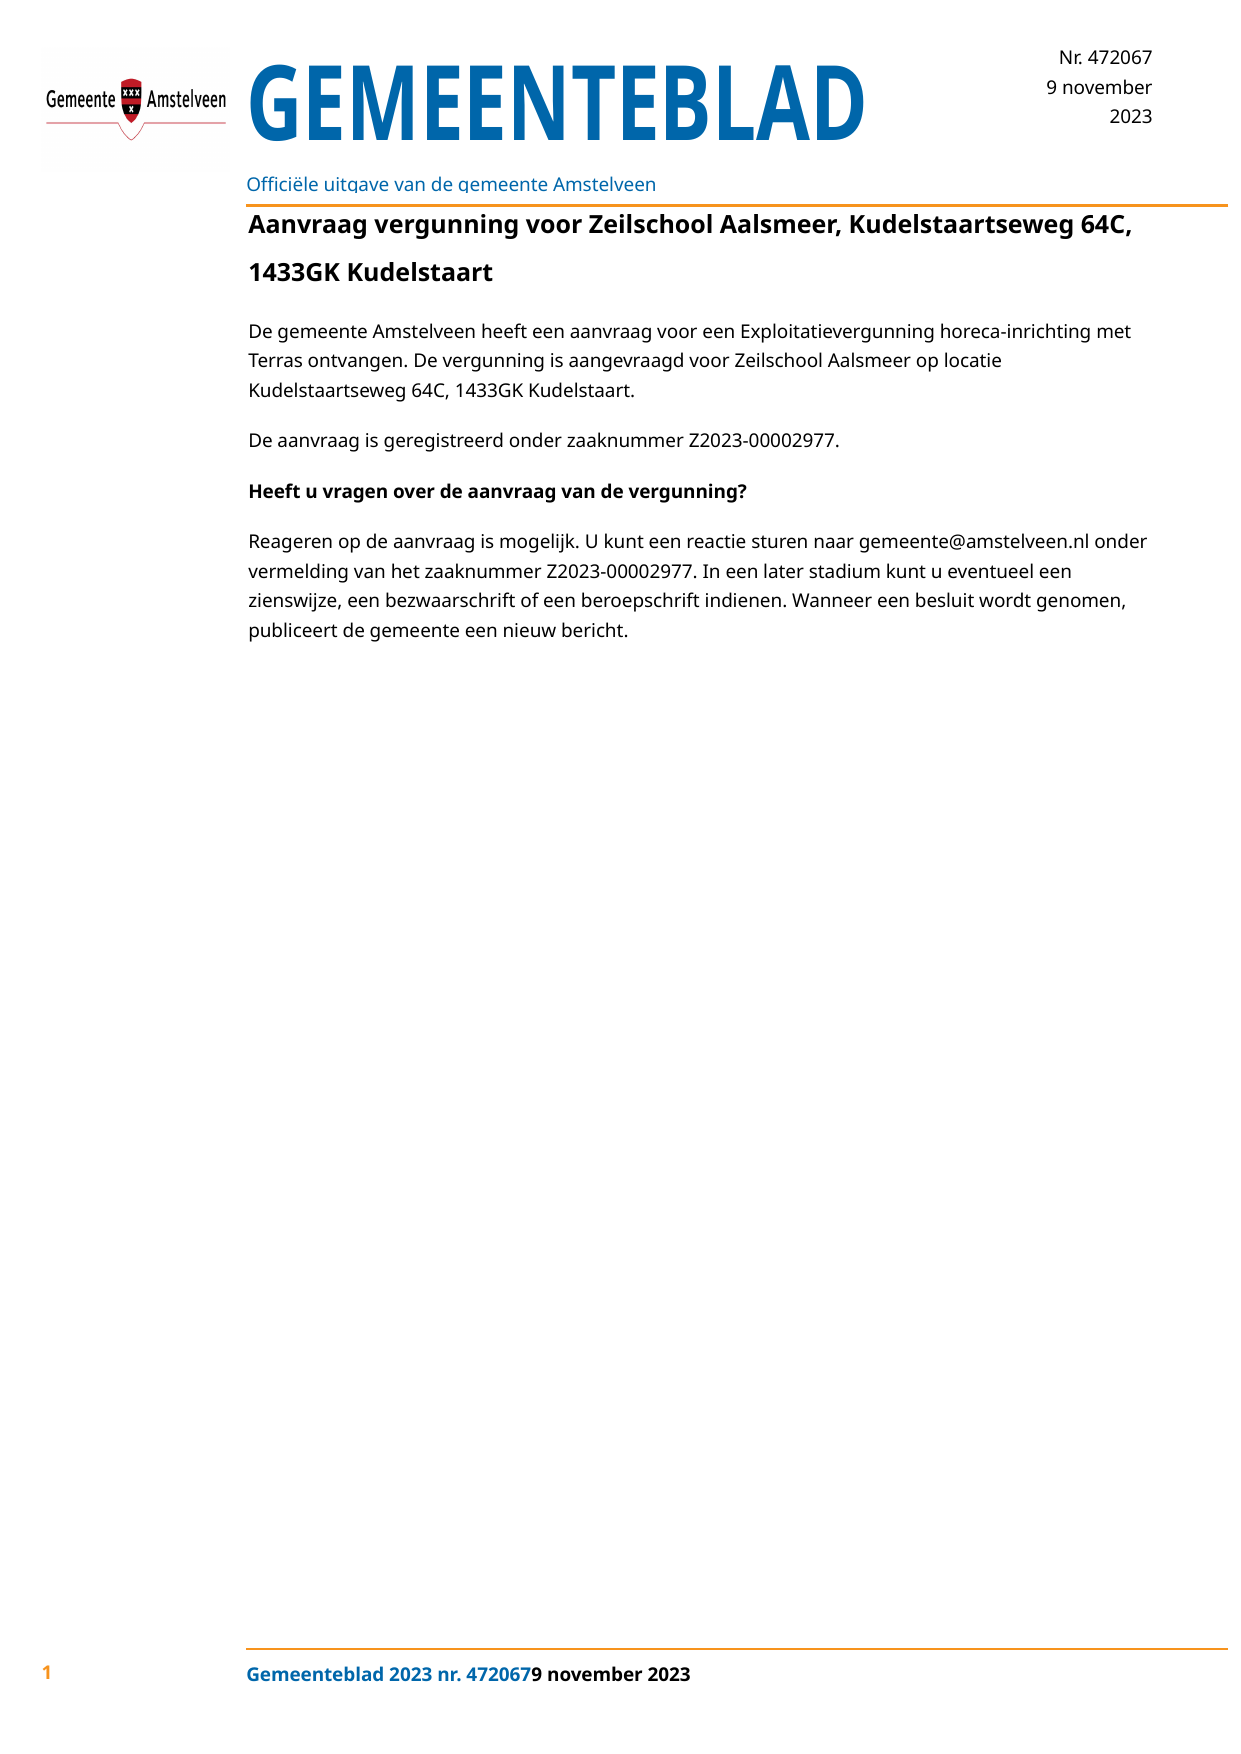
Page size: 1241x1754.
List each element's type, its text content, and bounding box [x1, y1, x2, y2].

text Reageren op de aanvraag is mogelijk. U kunt een reactie sturen naar gemeente@amstelveen.nl onder vermelding van het zaaknummer Z2023-00002977. In een later stadium kunt u eventueel een zienswijze, een bezwaarschrift of een beroepschrift indienen. Wanneer een besluit wordt genomen, publiceert de gemeente een nieuw bericht. [248, 528, 1152, 643]
text Aanvraag vergunning voor Zeilschool Aalsmeer, Kudelstaartseweg 64C, 1433GK Kudelstaart [248, 207, 1152, 288]
text De gemeente Amstelveen heeft een aanvraag voor een Exploitatievergunning horeca-inrichting met Terras ontvangen. De vergunning is aangevraagd voor Zeilschool Aalsmeer op locatie Kudelstaartseweg 64C, 1433GK Kudelstaart. [248, 318, 1152, 403]
text Heeft u vragen over de aanvraag van de vergunning? [248, 478, 1152, 504]
picture [41, 47, 231, 172]
text De aanvraag is geregistreerd onder zaaknummer Z2023-00002977. [248, 427, 1152, 453]
